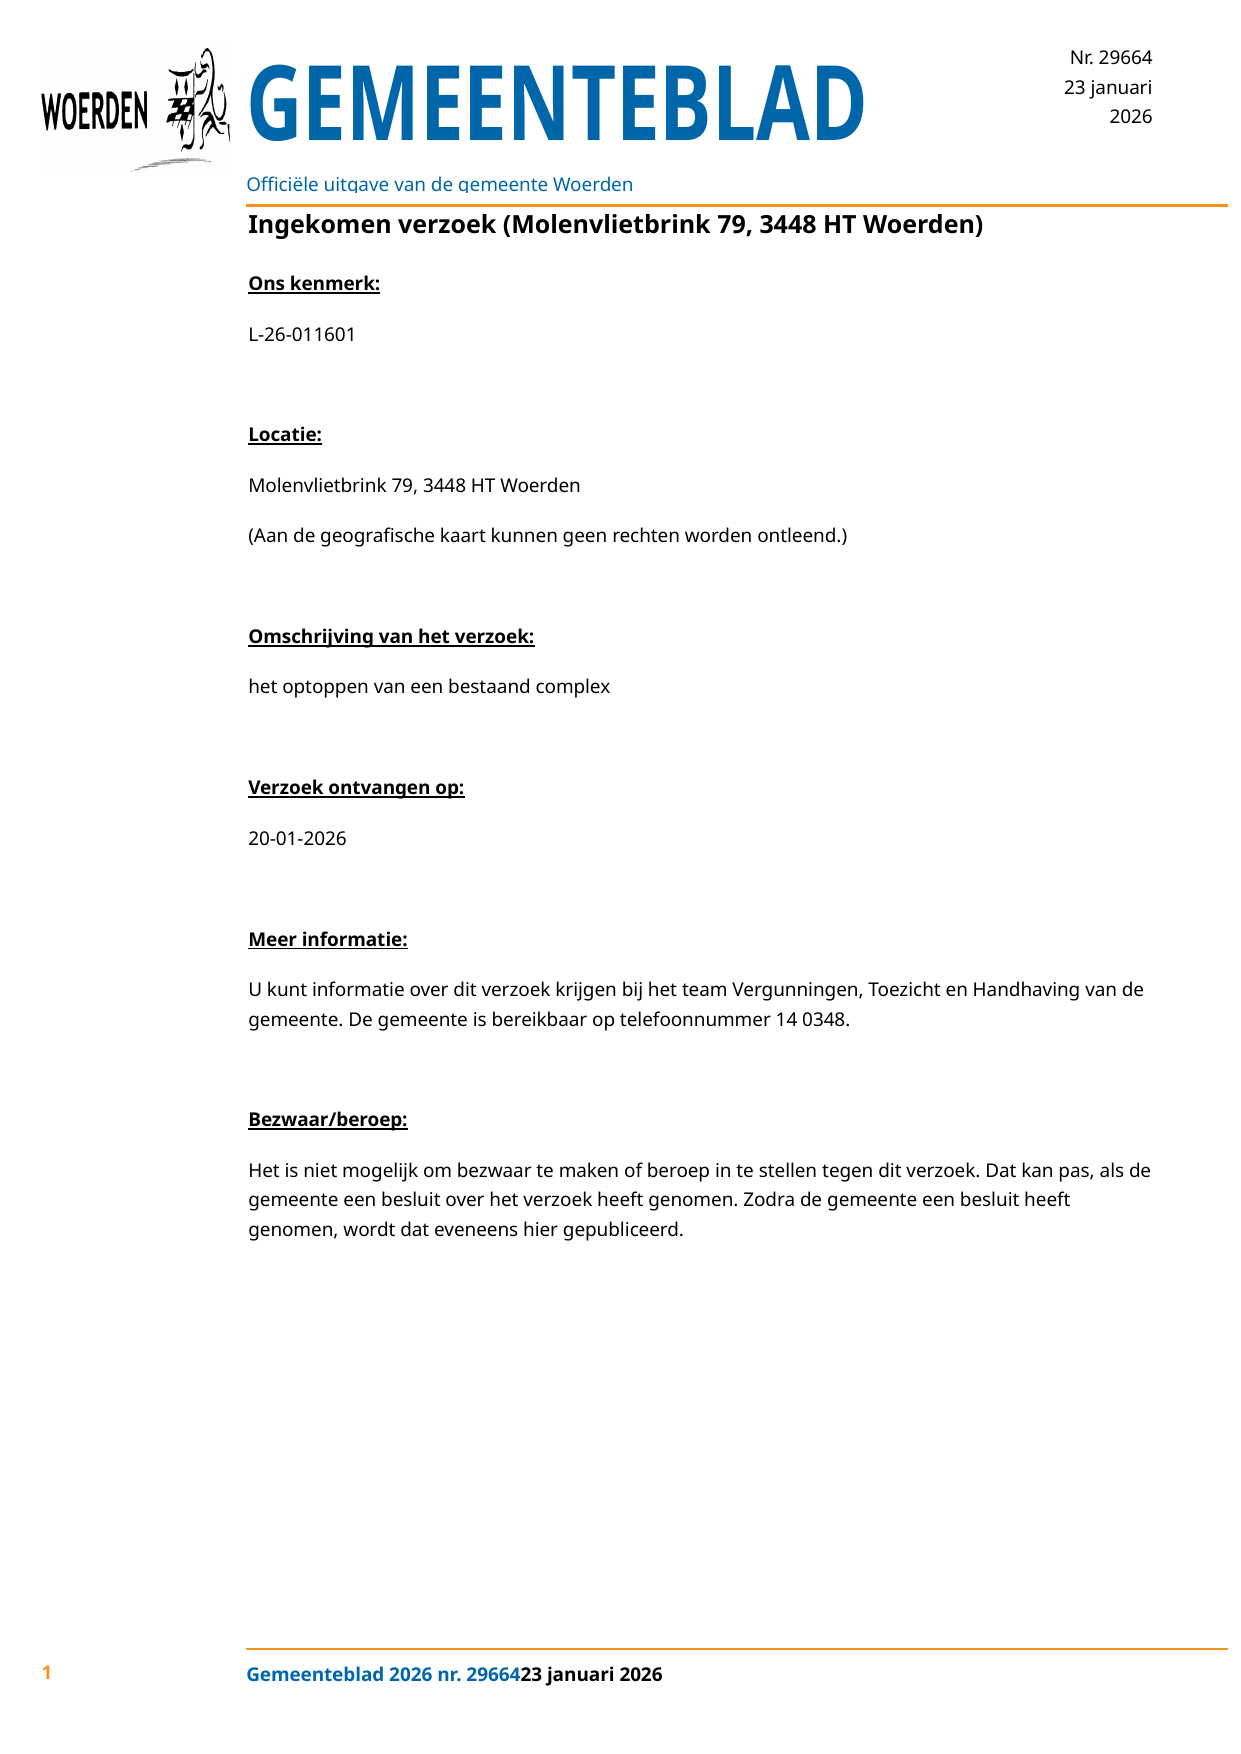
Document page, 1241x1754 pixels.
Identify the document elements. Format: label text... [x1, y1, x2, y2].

text L-26-011601 [248, 321, 1152, 346]
text Locatie: [248, 422, 1152, 447]
text Omschrijving van het verzoek: [248, 623, 1152, 649]
text Het is niet mogelijk om bezwaar te maken of beroep in te stellen tegen dit verzoek. Dat kan pas, als de gemeente een besluit over het verzoek heeft genomen. Zodra de gemeente een besluit heeft genomen, wordt dat eveneens hier gepubliceerd. [248, 1157, 1152, 1242]
text 20-01-2026 [248, 825, 1152, 851]
text (Aan de geografische kaart kunnen geen rechten worden ontleend.) [248, 522, 1152, 548]
text Ons kenmerk: [248, 270, 1152, 296]
text het optoppen van een bestaand complex [248, 674, 1152, 699]
text U kunt informatie over dit verzoek krijgen bij het team Vergunningen, Toezicht en Handhaving van de gemeente. De gemeente is bereikbaar op telefoonnummer 14 0348. [248, 976, 1152, 1031]
text Bezwaar/beroep: [248, 1107, 1152, 1132]
text Verzoek ontvangen op: [248, 774, 1152, 800]
text Meer informatie: [248, 926, 1152, 951]
text Molenvlietbrink 79, 3448 HT Woerden [248, 472, 1152, 498]
picture [41, 47, 231, 172]
text Ingekomen verzoek (Molenvlietbrink 79, 3448 HT Woerden) [248, 207, 1152, 241]
